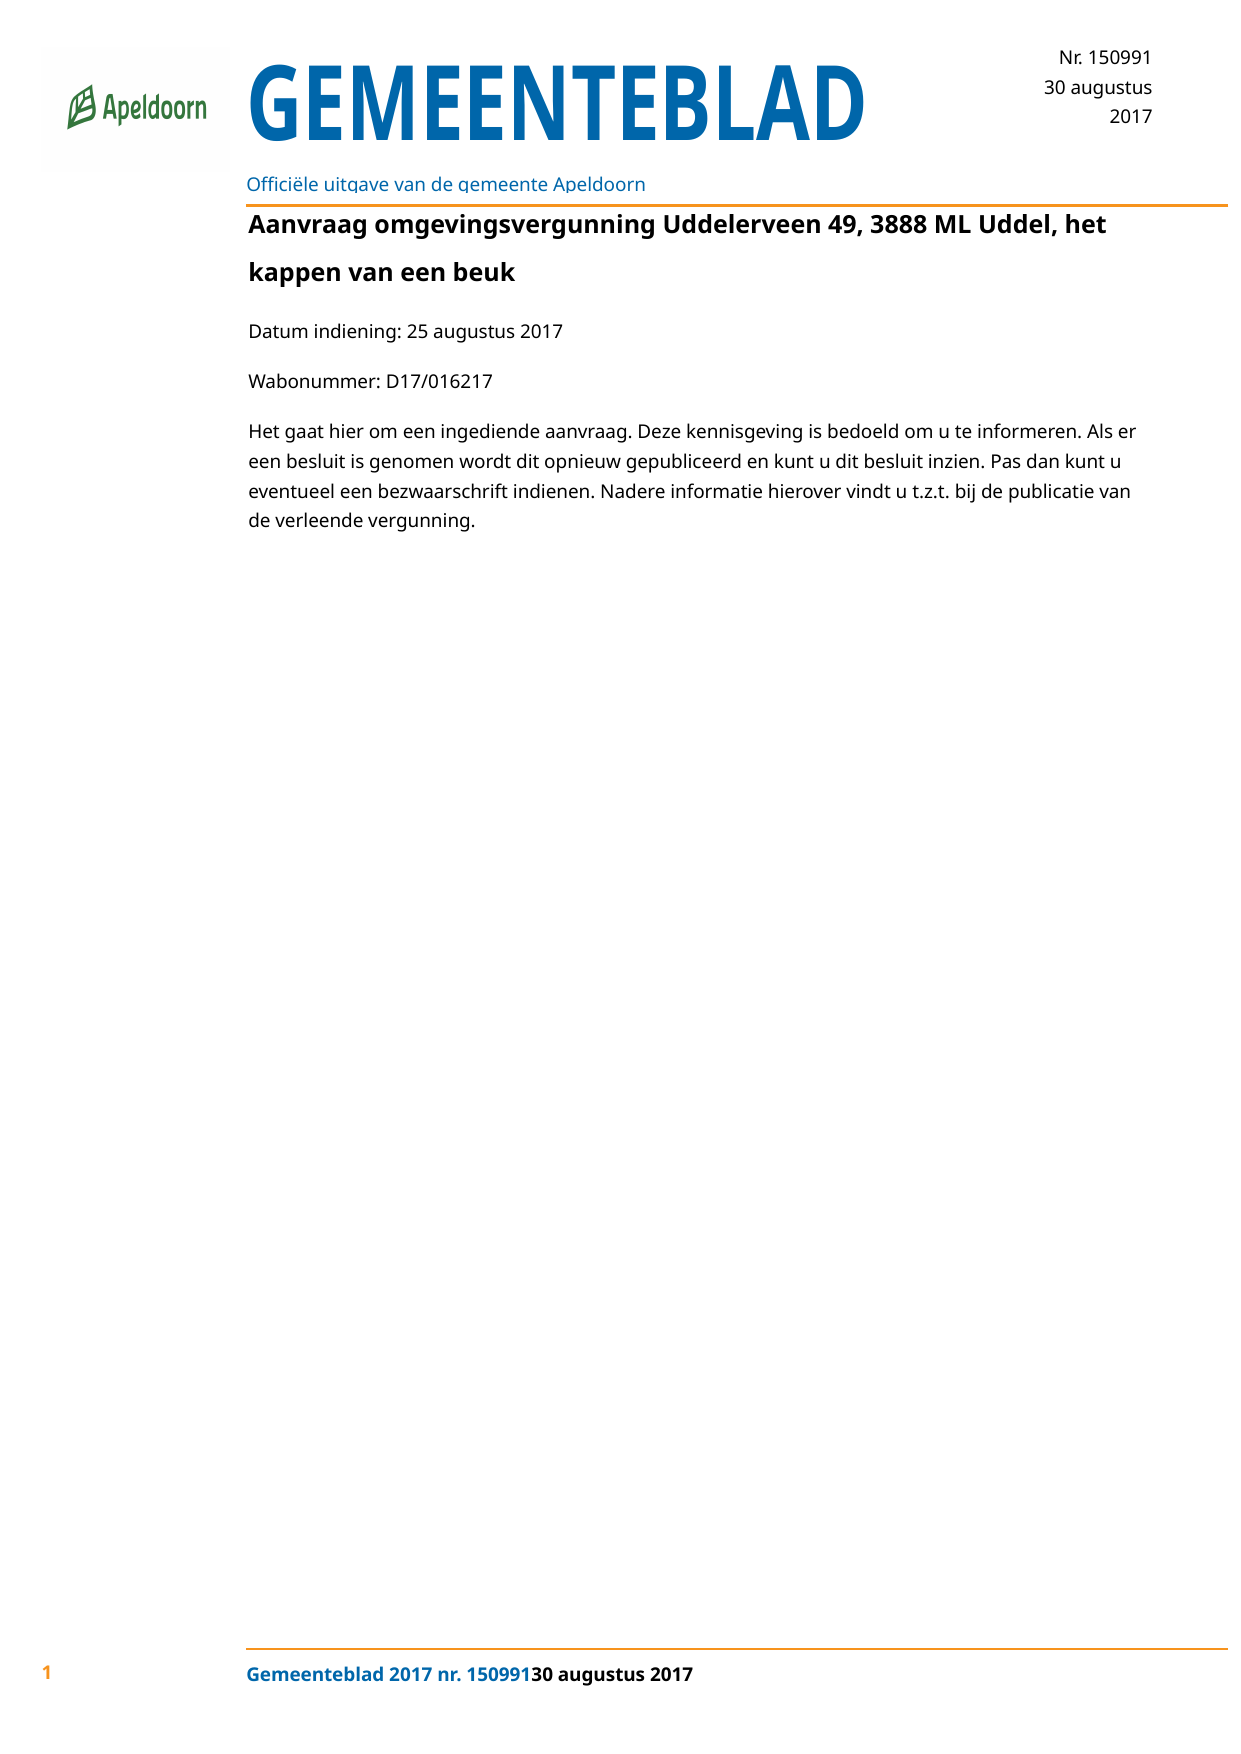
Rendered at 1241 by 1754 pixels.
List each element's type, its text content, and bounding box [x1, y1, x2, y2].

text Het gaat hier om een ingediende aanvraag. Deze kennisgeving is bedoeld om u te informeren. Als er een besluit is genomen wordt dit opnieuw gepubliceerd en kunt u dit besluit inzien. Pas dan kunt u eventueel een bezwaarschrift indienen. Nadere informatie hierover vindt u t.z.t. bij de publicatie van de verleende vergunning. [248, 419, 1152, 533]
text Wabonummer: D17/016217 [248, 368, 1152, 394]
picture [41, 47, 231, 172]
text Datum indiening: 25 augustus 2017 [248, 318, 1152, 344]
text Aanvraag omgevingsvergunning Uddelerveen 49, 3888 ML Uddel, het kappen van een beuk [248, 207, 1152, 288]
